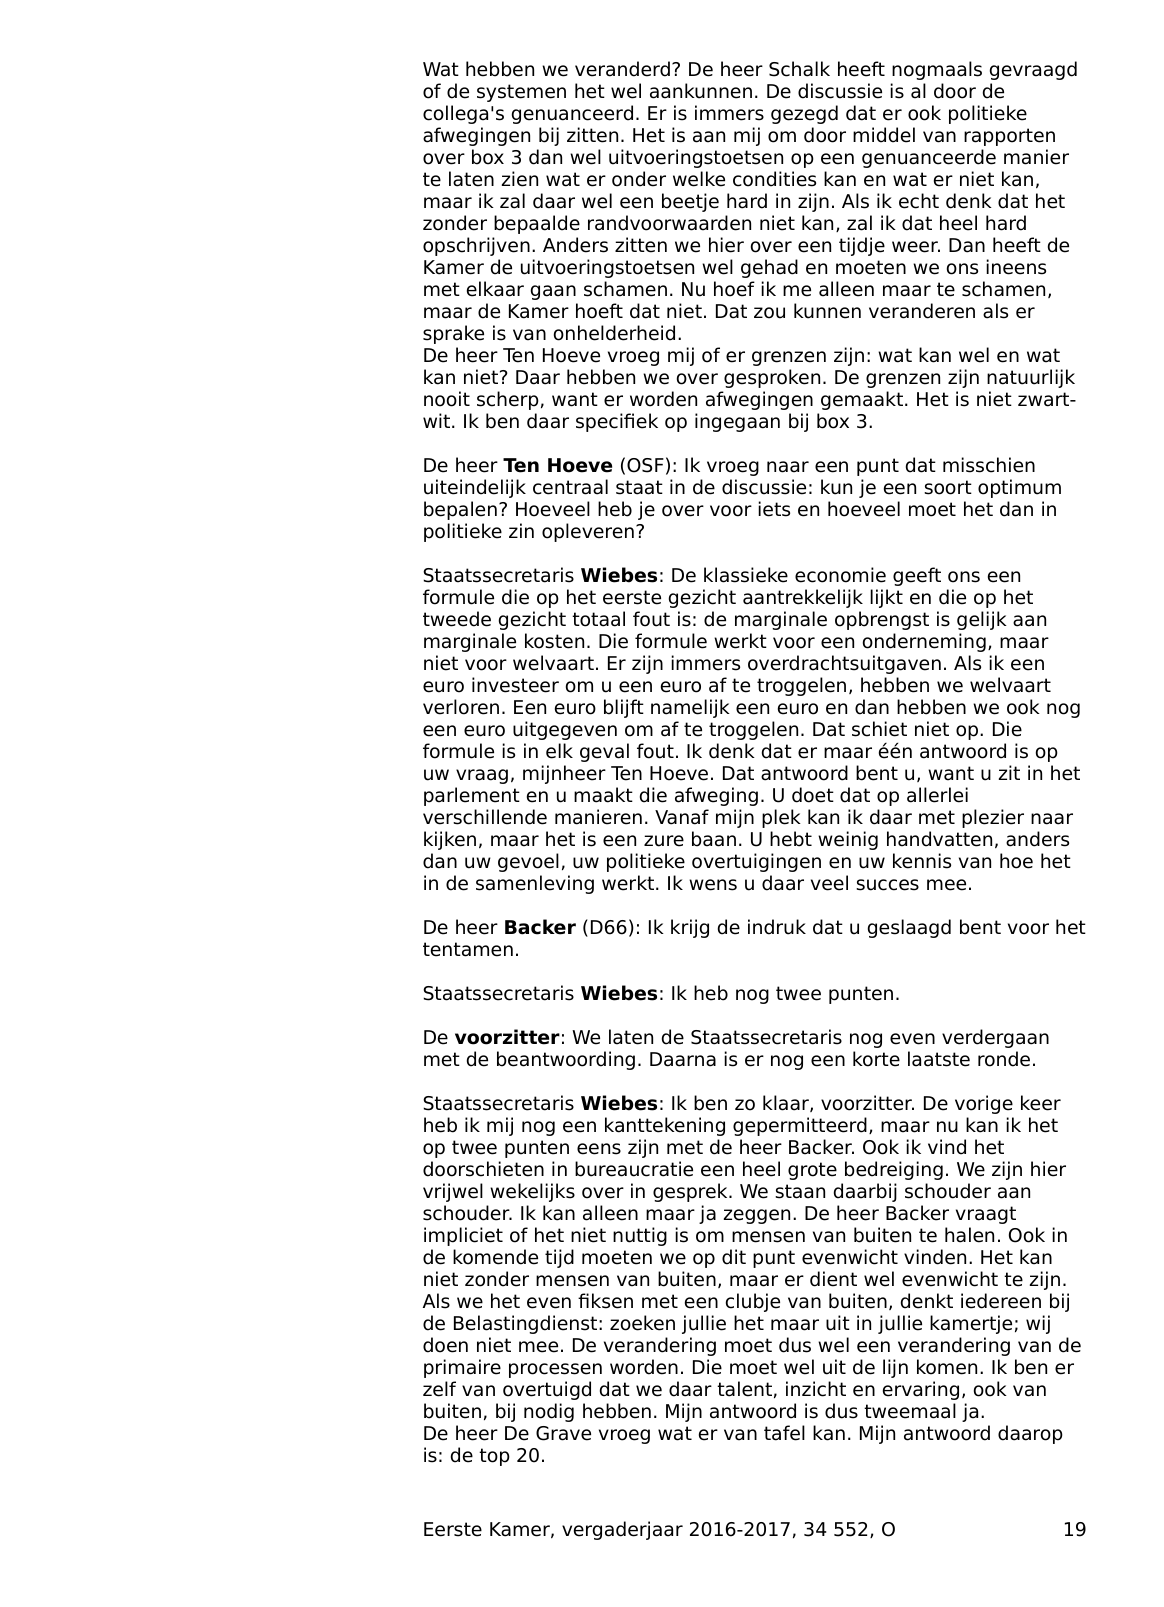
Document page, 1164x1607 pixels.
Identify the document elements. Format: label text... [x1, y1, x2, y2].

text De voorzitter: We laten de Staatssecretaris nog even verdergaan met de beantwoording. Daarna is er nog een korte laatste ronde. [422, 1027, 1087, 1071]
text Wat hebben we veranderd? De heer Schalk heeft nogmaals gevraagd of de systemen het wel aankunnen. De discussie is al door de collega's genuanceerd. Er is immers gezegd dat er ook politieke afwegingen bij zitten. Het is aan mij om door middel van rapporten over box 3 dan wel uitvoeringstoetsen op een genuanceerde manier te laten zien wat er onder welke condities kan en wat er niet kan, maar ik zal daar wel een beetje hard in zijn. Als ik echt denk dat het zonder bepaalde randvoorwaarden niet kan, zal ik dat heel hard opschrijven. Anders zitten we hier over een tijdje weer. Dan heeft de Kamer de uitvoeringstoetsen wel gehad en moeten we ons ineens met elkaar gaan schamen. Nu hoef ik me alleen maar te schamen, maar de Kamer hoeft dat niet. Dat zou kunnen veranderen als er sprake is van onhelderheid. [422, 59, 1087, 345]
text Staatssecretaris Wiebes: Ik ben zo klaar, voorzitter. De vorige keer heb ik mij nog een kanttekening gepermitteerd, maar nu kan ik het op twee punten eens zijn met de heer Backer. Ook ik vind het doorschieten in bureaucratie een heel grote bedreiging. We zijn hier vrijwel wekelijks over in gesprek. We staan daarbij schouder aan schouder. Ik kan alleen maar ja zeggen. De heer Backer vraagt impliciet of het niet nuttig is om mensen van buiten te halen. Ook in de komende tijd moeten we op dit punt evenwicht vinden. Het kan niet zonder mensen van buiten, maar er dient wel evenwicht te zijn. Als we het even fiksen met een clubje van buiten, denkt iedereen bij de Belastingdienst: zoeken jullie het maar uit in jullie kamertje; wij doen niet mee. De verandering moet dus wel een verandering van de primaire processen worden. Die moet wel uit de lijn komen. Ik ben er zelf van overtuigd dat we daar talent, inzicht en ervaring, ook van buiten, bij nodig hebben. Mijn antwoord is dus tweemaal ja. [422, 1093, 1087, 1423]
text Staatssecretaris Wiebes: Ik heb nog twee punten. [422, 983, 1087, 1005]
text Staatssecretaris Wiebes: De klassieke economie geeft ons een formule die op het eerste gezicht aantrekkelijk lijkt en die op het tweede gezicht totaal fout is: de marginale opbrengst is gelijk aan marginale kosten. Die formule werkt voor een onderneming, maar niet voor welvaart. Er zijn immers overdrachtsuitgaven. Als ik een euro investeer om u een euro af te troggelen, hebben we welvaart verloren. Een euro blijft namelijk een euro en dan hebben we ook nog een euro uitgegeven om af te troggelen. Dat schiet niet op. Die formule is in elk geval fout. Ik denk dat er maar één antwoord is op uw vraag, mijnheer Ten Hoeve. Dat antwoord bent u, want u zit in het parlement en u maakt die afweging. U doet dat op allerlei verschillende manieren. Vanaf mijn plek kan ik daar met plezier naar kijken, maar het is een zure baan. U hebt weinig handvatten, anders dan uw gevoel, uw politieke overtuigingen en uw kennis van hoe het in de samenleving werkt. Ik wens u daar veel succes mee. [422, 565, 1087, 895]
text De heer De Grave vroeg wat er van tafel kan. Mijn antwoord daarop is: de top 20. [422, 1423, 1087, 1467]
text De heer Ten Hoeve (OSF): Ik vroeg naar een punt dat misschien uiteindelijk centraal staat in de discussie: kun je een soort optimum bepalen? Hoeveel heb je over voor iets en hoeveel moet het dan in politieke zin opleveren? [422, 455, 1087, 543]
text De heer Ten Hoeve vroeg mij of er grenzen zijn: wat kan wel en wat kan niet? Daar hebben we over gesproken. De grenzen zijn natuurlijk nooit scherp, want er worden afwegingen gemaakt. Het is niet zwart-wit. Ik ben daar specifiek op ingegaan bij box 3. [422, 345, 1087, 433]
text De heer Backer (D66): Ik krijg de indruk dat u geslaagd bent voor het tentamen. [422, 917, 1087, 961]
